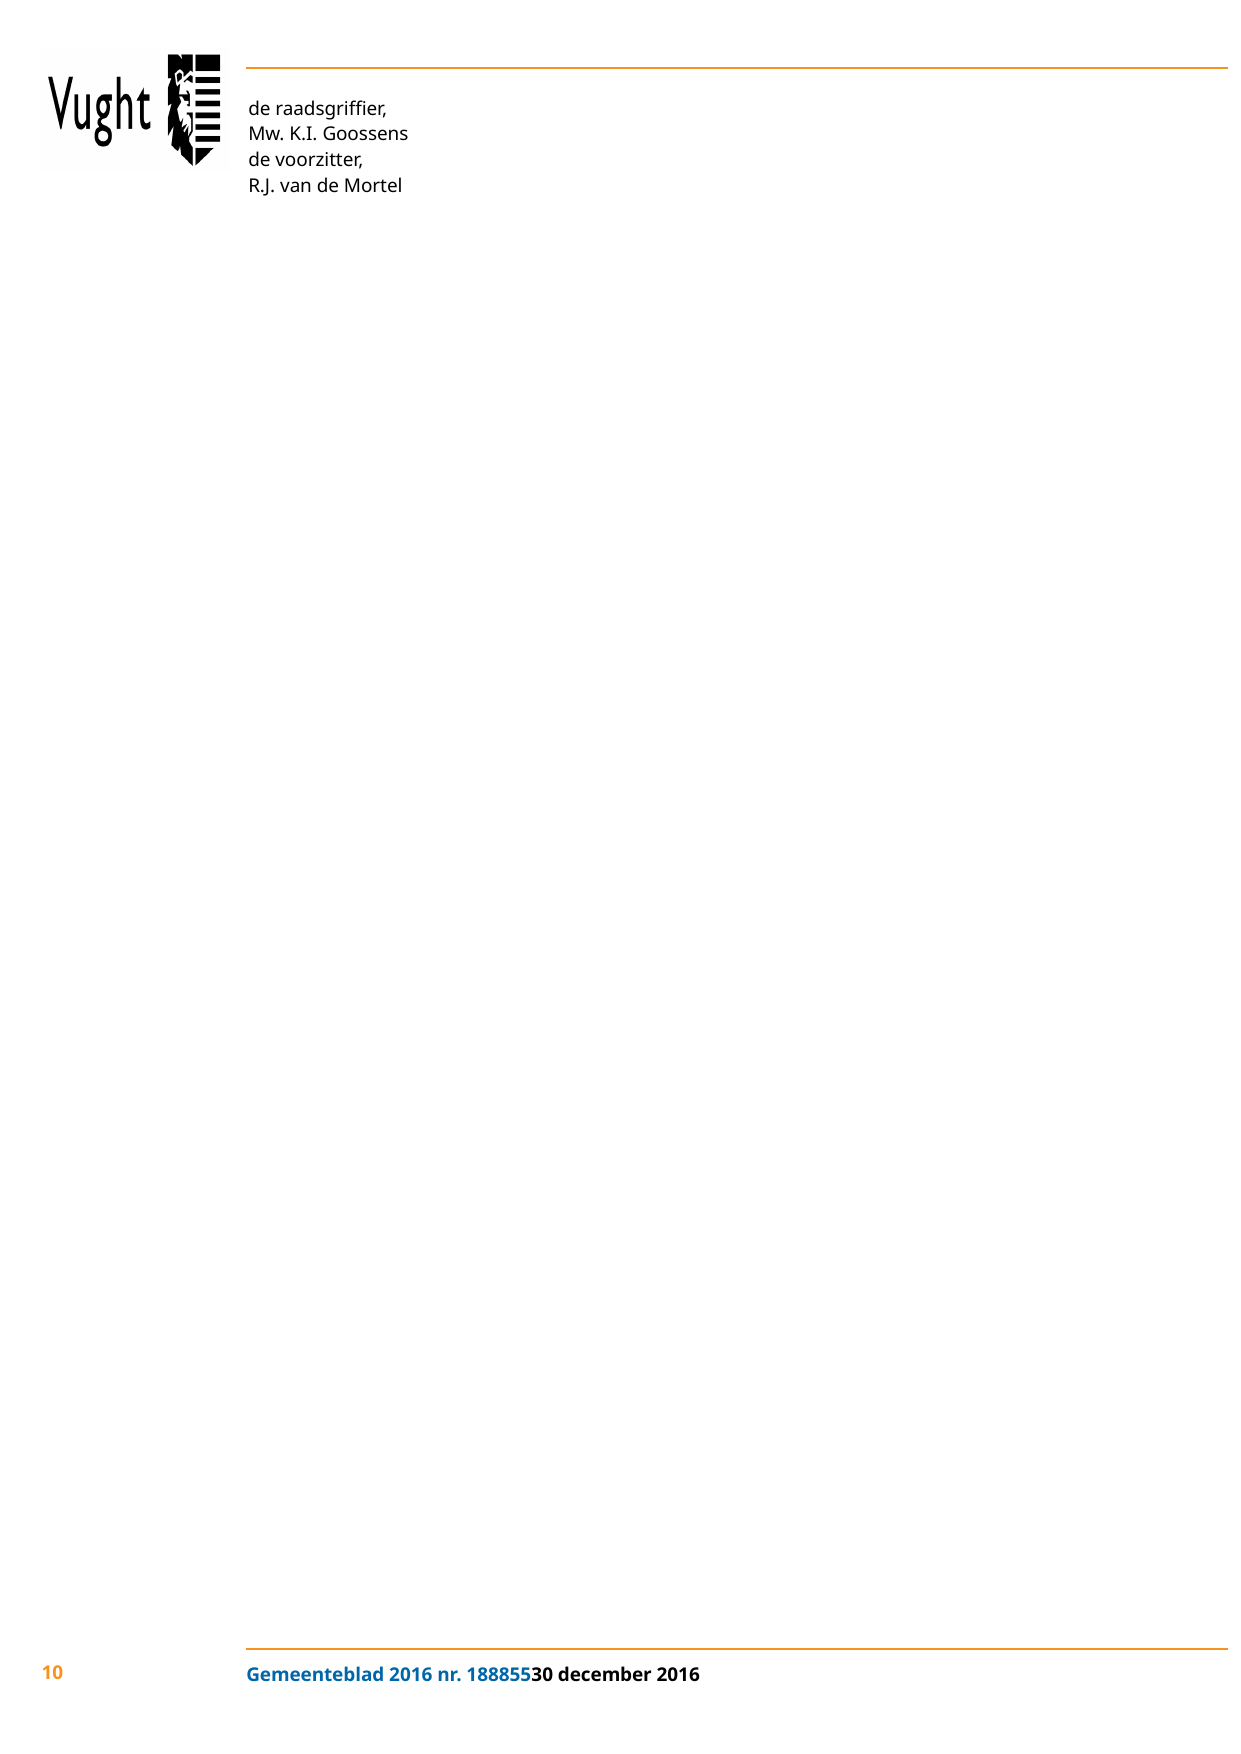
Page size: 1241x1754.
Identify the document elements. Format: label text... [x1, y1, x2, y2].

text Mw. K.I. Goossens [248, 121, 1152, 146]
text de raadsgriffier, [248, 95, 1152, 121]
picture [41, 47, 231, 172]
text de voorzitter, [248, 146, 1152, 172]
text R.J. van de Mortel [248, 172, 1152, 198]
